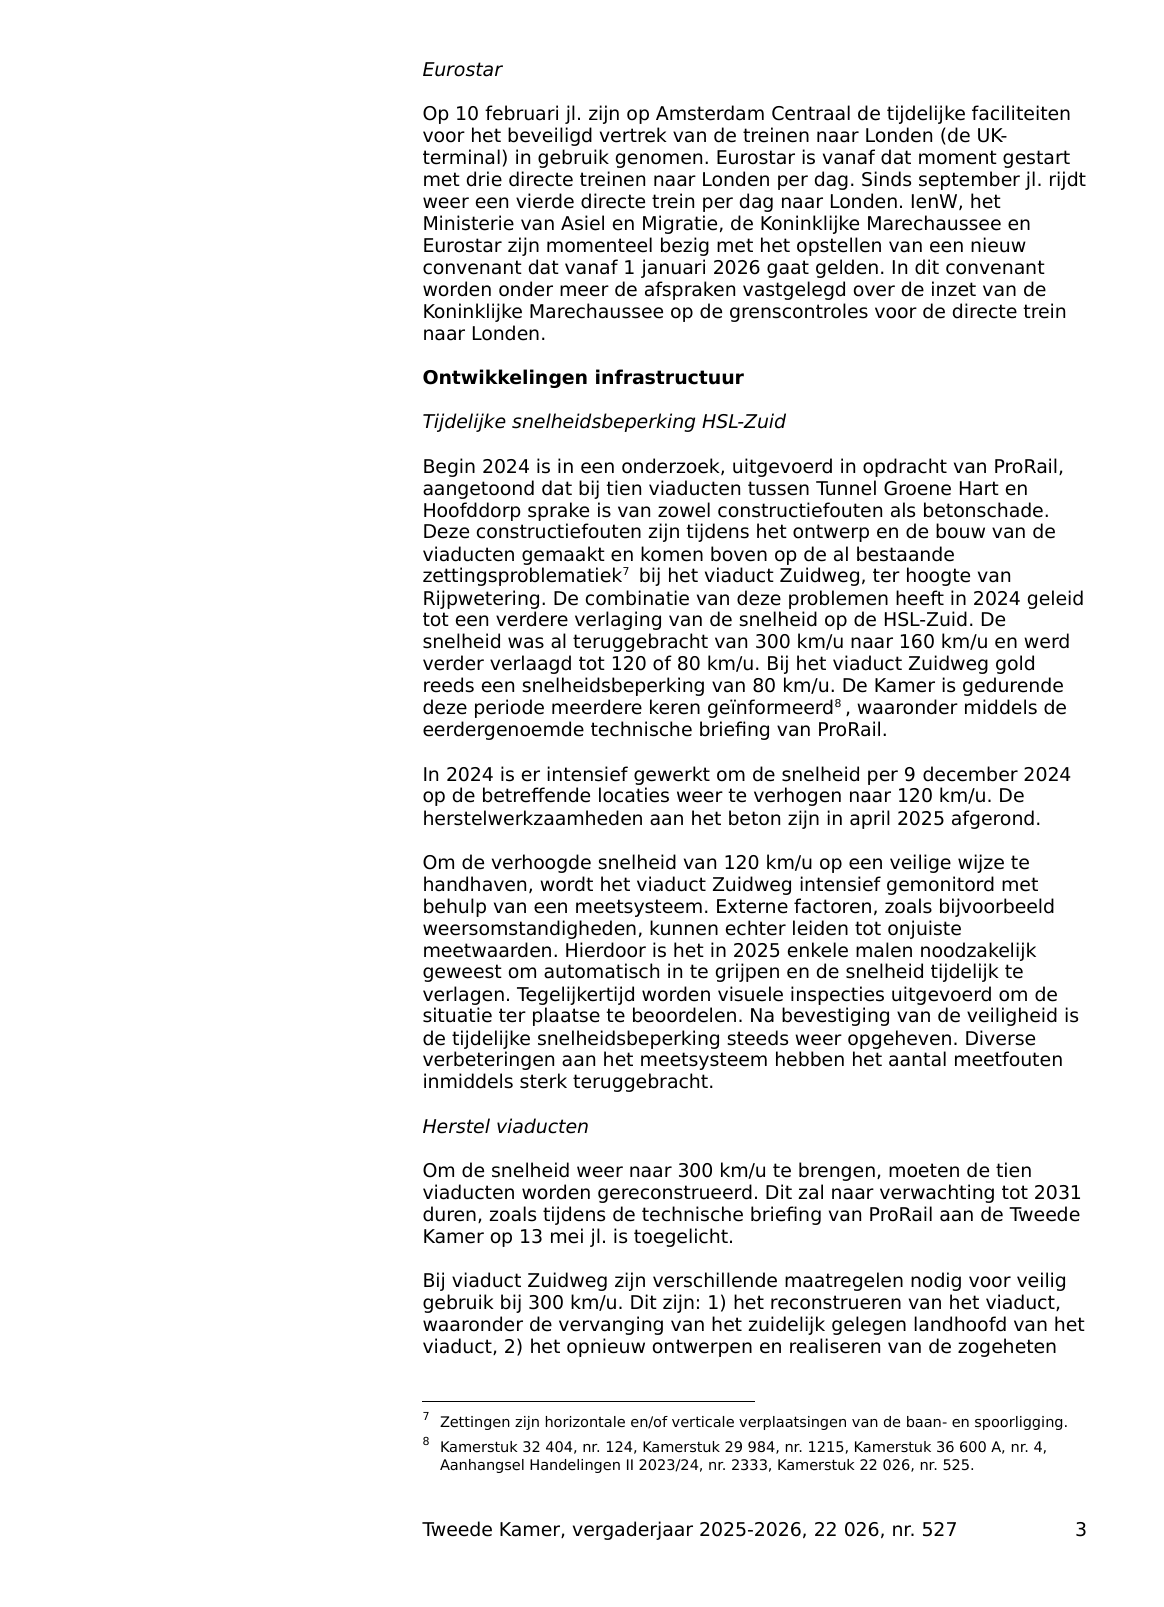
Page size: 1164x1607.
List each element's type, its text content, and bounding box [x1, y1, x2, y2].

subtitle Ontwikkelingen infrastructuur [422, 367, 1087, 389]
text Zettingen zijn horizontale en/of verticale verplaatsingen van de baan- en spoorligging. [422, 1410, 1087, 1432]
text Begin 2024 is in een onderzoek, uitgevoerd in opdracht van ProRail, aangetoond dat bij tien viaducten tussen Tunnel Groene Hart en Hoofddorp sprake is van zowel constructiefouten als betonschade. Deze constructiefouten zijn tijdens het ontwerp en de bouw van de viaducten gemaakt en komen boven op de al bestaande zettingsproblematiek bij het viaduct Zuidweg, ter hoogte van Rijpwetering. De combinatie van deze problemen heeft in 2024 geleid tot een verdere verlaging van de snelheid op de HSL-Zuid. De snelheid was al teruggebracht van 300 km/u naar 160 km/u en werd verder verlaagd tot 120 of 80 km/u. Bij het viaduct Zuidweg gold reeds een snelheidsbeperking van 80 km/u. De Kamer is gedurende deze periode meerdere keren geïnformeerd, waaronder middels de eerdergenoemde technische briefing van ProRail. [422, 456, 1087, 741]
text Bij viaduct Zuidweg zijn verschillende maatregelen nodig voor veilig gebruik bij 300 km/u. Dit zijn: 1) het reconstrueren van het viaduct, waaronder de vervanging van het zuidelijk gelegen landhoofd van het viaduct, 2) het opnieuw ontwerpen en realiseren van de zogeheten [422, 1270, 1087, 1358]
text In 2024 is er intensief gewerkt om de snelheid per 9 december 2024 op de betreffende locaties weer te verhogen naar 120 km/u. De herstelwerkzaamheden aan het beton zijn in april 2025 afgerond. [422, 763, 1087, 829]
subtitle Tijdelijke snelheidsbeperking HSL-Zuid [422, 411, 1087, 433]
text Op 10 februari jl. zijn op Amsterdam Centraal de tijdelijke faciliteiten voor het beveiligd vertrek van de treinen naar Londen (de UK-terminal) in gebruik genomen. Eurostar is vanaf dat moment gestart met drie directe treinen naar Londen per dag. Sinds september jl. rijdt weer een vierde directe trein per dag naar Londen. IenW, het Ministerie van Asiel en Migratie, de Koninklijke Marechaussee en Eurostar zijn momenteel bezig met het opstellen van een nieuw convenant dat vanaf 1 januari 2026 gaat gelden. In dit convenant worden onder meer de afspraken vastgelegd over de inzet van de Koninklijke Marechaussee op de grenscontroles voor de directe trein naar Londen. [422, 103, 1087, 345]
subtitle Herstel viaducten [422, 1116, 1087, 1137]
text Om de verhoogde snelheid van 120 km/u op een veilige wijze te handhaven, wordt het viaduct Zuidweg intensief gemonitord met behulp van een meetsysteem. Externe factoren, zoals bijvoorbeeld weersomstandigheden, kunnen echter leiden tot onjuiste meetwaarden. Hierdoor is het in 2025 enkele malen noodzakelijk geweest om automatisch in te grijpen en de snelheid tijdelijk te verlagen. Tegelijkertijd worden visuele inspecties uitgevoerd om de situatie ter plaatse te beoordelen. Na bevestiging van de veiligheid is de tijdelijke snelheidsbeperking steeds weer opgeheven. Diverse verbeteringen aan het meetsysteem hebben het aantal meetfouten inmiddels sterk teruggebracht. [422, 852, 1087, 1093]
text Kamerstuk 32 404, nr. 124, Kamerstuk 29 984, nr. 1215, Kamerstuk 36 600 A, nr. 4, Aanhangsel Handelingen II 2023/24, nr. 2333, Kamerstuk 22 026, nr. 525. [422, 1435, 1087, 1474]
subtitle Eurostar [422, 59, 1087, 81]
text Om de snelheid weer naar 300 km/u te brengen, moeten de tien viaducten worden gereconstrueerd. Dit zal naar verwachting tot 2031 duren, zoals tijdens de technische briefing van ProRail aan de Tweede Kamer op 13 mei jl. is toegelicht. [422, 1160, 1087, 1248]
